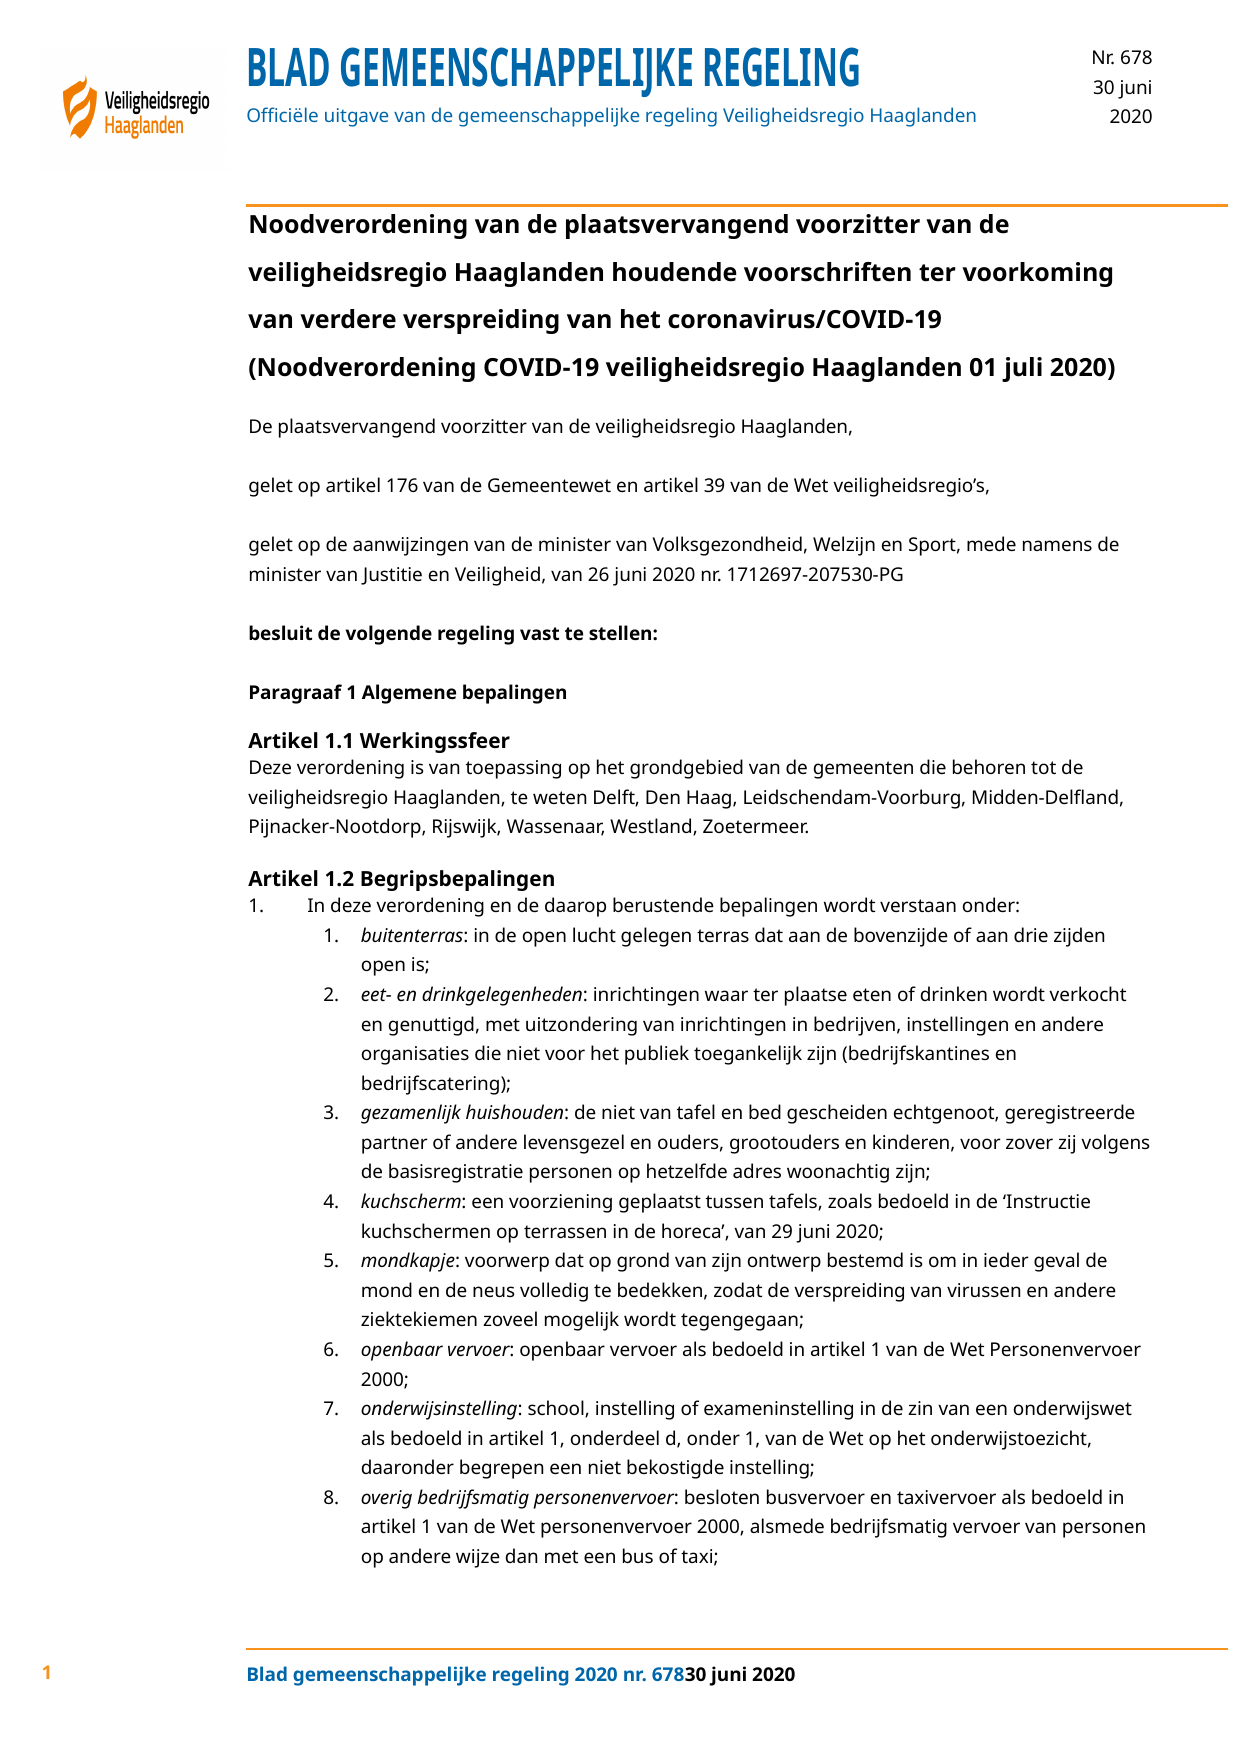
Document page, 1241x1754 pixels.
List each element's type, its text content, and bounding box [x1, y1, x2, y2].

list overig bedrijfsmatig personenvervoer: besloten busvervoer en taxivervoer als bedoeld in artikel 1 van de Wet personenvervoer 2000, alsmede bedrijfsmatig vervoer van personen op andere wijze dan met een bus of taxi; [323, 1484, 1152, 1569]
list kuchscherm: een voorziening geplaatst tussen tafels, zoals bedoeld in de ‘Instructie kuchschermen op terrassen in de horeca’, van 29 juni 2020; [323, 1188, 1152, 1243]
text De plaatsvervangend voorzitter van de veiligheidsregio Haaglanden, [248, 413, 1152, 439]
list In deze verordening en de daarop berustende bepalingen wordt verstaan onder: [248, 892, 1152, 918]
list gezamenlijk huishouden: de niet van tafel en bed gescheiden echtgenoot, geregistreerde partner of andere levensgezel en ouders, grootouders en kinderen, voor zover zij volgens de basisregistratie personen op hetzelfde adres woonachtig zijn; [323, 1099, 1152, 1184]
list openbaar vervoer: openbaar vervoer als bedoeld in artikel 1 van de Wet Personenvervoer 2000; [323, 1336, 1152, 1391]
list eet- en drinkgelegenheden: inrichtingen waar ter plaatse eten of drinken wordt verkocht en genuttigd, met uitzondering van inrichtingen in bedrijven, instellingen en andere organisaties die niet voor het publiek toegankelijk zijn (bedrijfskantines en bedrijfscatering); [323, 981, 1152, 1096]
list buitenterras: in de open lucht gelegen terras dat aan de bovenzijde of aan drie zijden open is; [323, 922, 1152, 977]
text besluit de volgende regeling vast te stellen: [248, 620, 1152, 646]
text gelet op de aanwijzingen van de minister van Volksgezondheid, Welzijn en Sport, mede namens de minister van Justitie en Veiligheid, van 26 juni 2020 nr. 1712697-207530-PG [248, 531, 1152, 587]
picture [41, 47, 231, 172]
text gelet op artikel 176 van de Gemeentewet en artikel 39 van de Wet veiligheidsregio’s, [248, 472, 1152, 498]
list mondkapje: voorwerp dat op grond van zijn ontwerp bestemd is om in ieder geval de mond en de neus volledig te bedekken, zodat de verspreiding van virussen en andere ziektekiemen zoveel mogelijk wordt tegengegaan; [323, 1247, 1152, 1332]
text Noodverordening van de plaatsvervangend voorzitter van de veiligheidsregio Haaglanden houdende voorschriften ter voorkoming van verdere verspreiding van het coronavirus/COVID-19 (Noodverordening COVID-19 veiligheidsregio Haaglanden 01 juli 2020) [248, 207, 1152, 384]
list onderwijsinstelling: school, instelling of exameninstelling in de zin van een onderwijswet als bedoeld in artikel 1, onderdeel d, onder 1, van de Wet op het onderwijstoezicht, daaronder begrepen een niet bekostigde instelling; [323, 1395, 1152, 1480]
text Artikel 1.2 Begripsbepalingen [248, 864, 1152, 892]
text Deze verordening is van toepassing op het grondgebied van de gemeenten die behoren tot de veiligheidsregio Haaglanden, te weten Delft, Den Haag, Leidschendam-Voorburg, Midden-Delfland, Pijnacker-Nootdorp, Rijswijk, Wassenaar, Westland, Zoetermeer. [248, 754, 1152, 839]
text Artikel 1.1 Werkingssfeer [248, 726, 1152, 754]
text Paragraaf 1 Algemene bepalingen [248, 679, 1152, 705]
